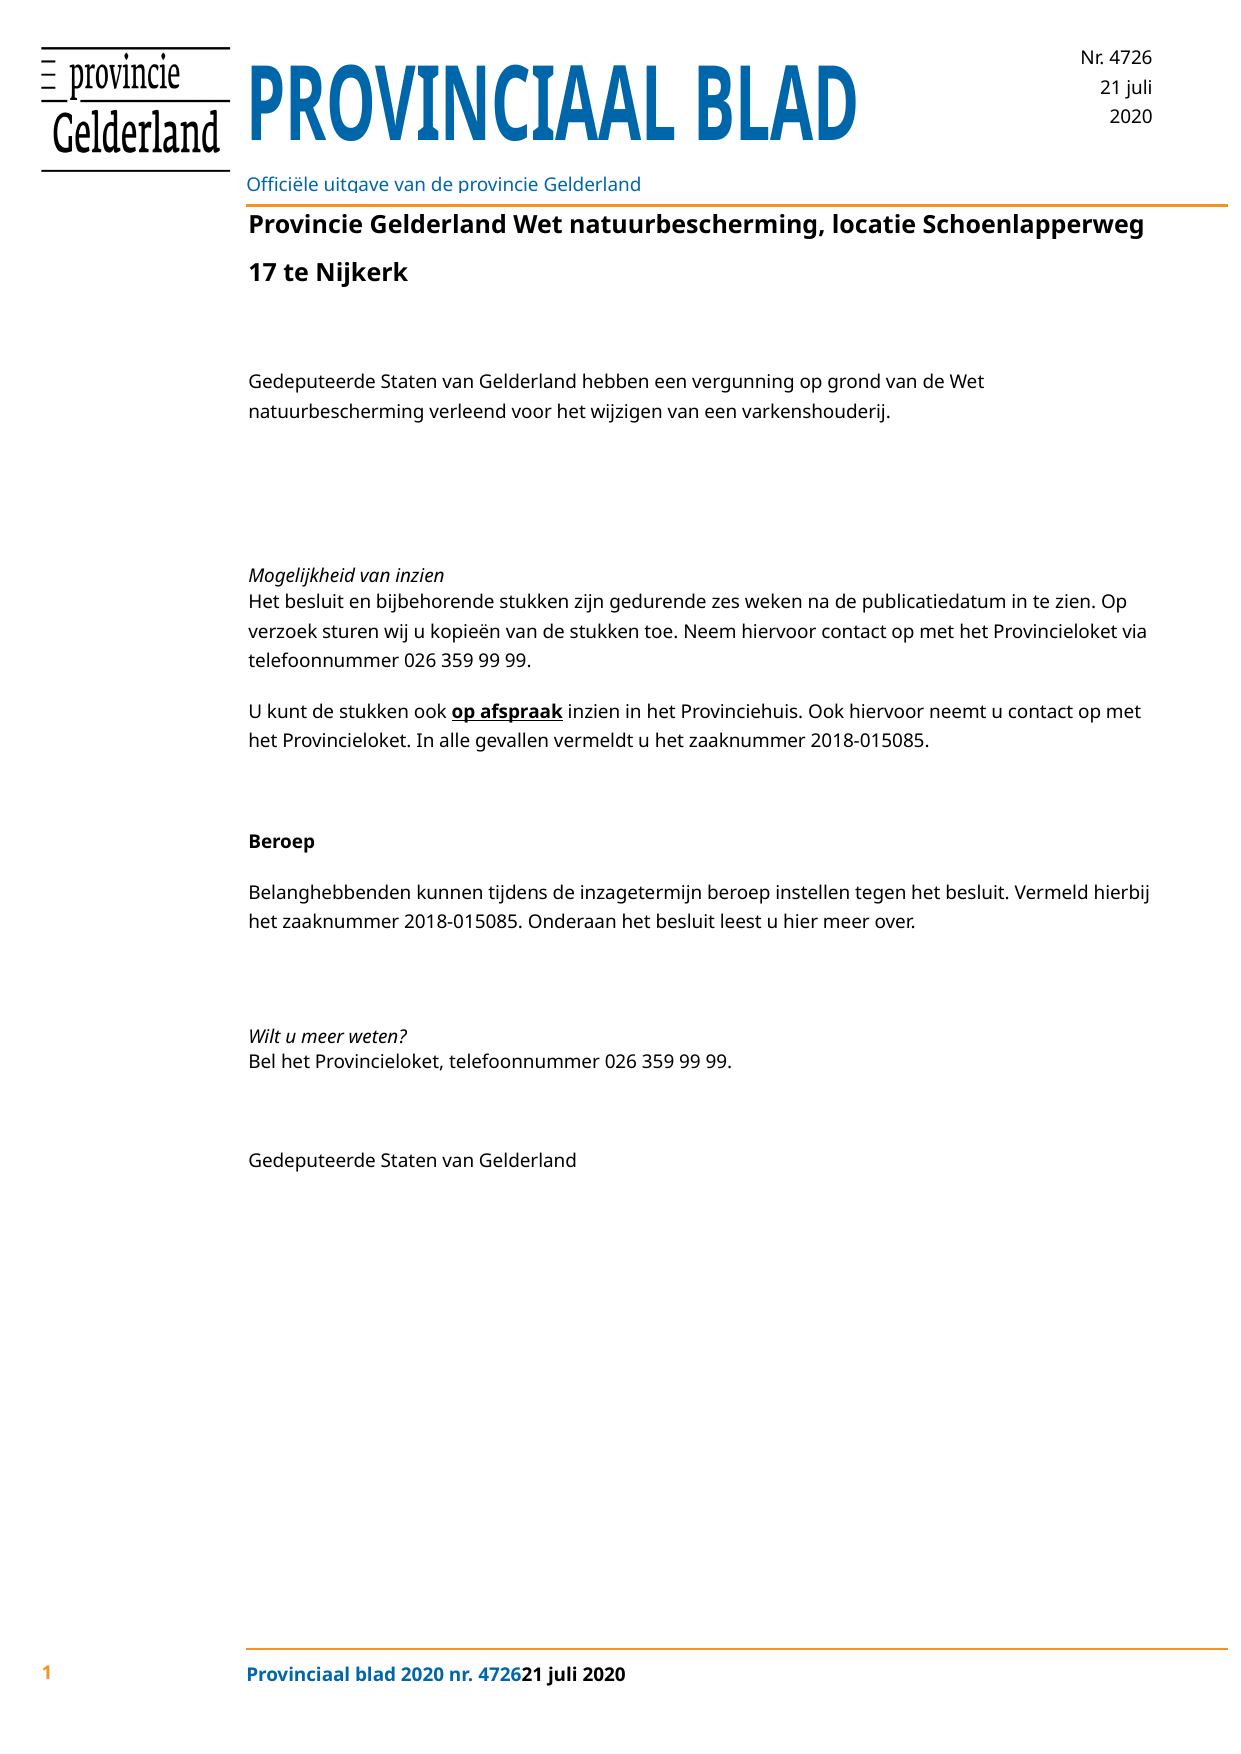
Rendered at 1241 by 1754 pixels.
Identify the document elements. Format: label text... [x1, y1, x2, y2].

text Beroep [248, 828, 1152, 854]
text Belanghebbenden kunnen tijdens de inzagetermijn beroep instellen tegen het besluit. Vermeld hierbij het zaaknummer 2018-015085. Onderaan het besluit leest u hier meer over. [248, 879, 1152, 934]
text Het besluit en bijbehorende stukken zijn gedurende zes weken na de publicatiedatum in te zien. Op verzoek sturen wij u kopieën van de stukken toe. Neem hiervoor contact op met het Provincieloket via telefoonnummer 026 359 99 99. [248, 588, 1152, 673]
text Wilt u meer weten? [248, 1023, 1152, 1048]
text Gedeputeerde Staten van Gelderland [248, 1147, 1152, 1172]
text Mogelijkheid van inzien [248, 563, 1152, 588]
text Provincie Gelderland Wet natuurbescherming, locatie Schoenlapperweg 17 te Nijkerk [248, 207, 1152, 288]
text Bel het Provincieloket, telefoonnummer 026 359 99 99. [248, 1048, 1152, 1074]
text U kunt de stukken ook op afspraak inzien in het Provinciehuis. Ook hiervoor neemt u contact op met het Provincieloket. In alle gevallen vermeldt u het zaaknummer 2018-015085. [248, 698, 1152, 753]
picture [41, 47, 231, 172]
text Gedeputeerde Staten van Gelderland hebben een vergunning op grond van de Wet natuurbescherming verleend voor het wijzigen van een varkenshouderij. [248, 368, 1152, 424]
